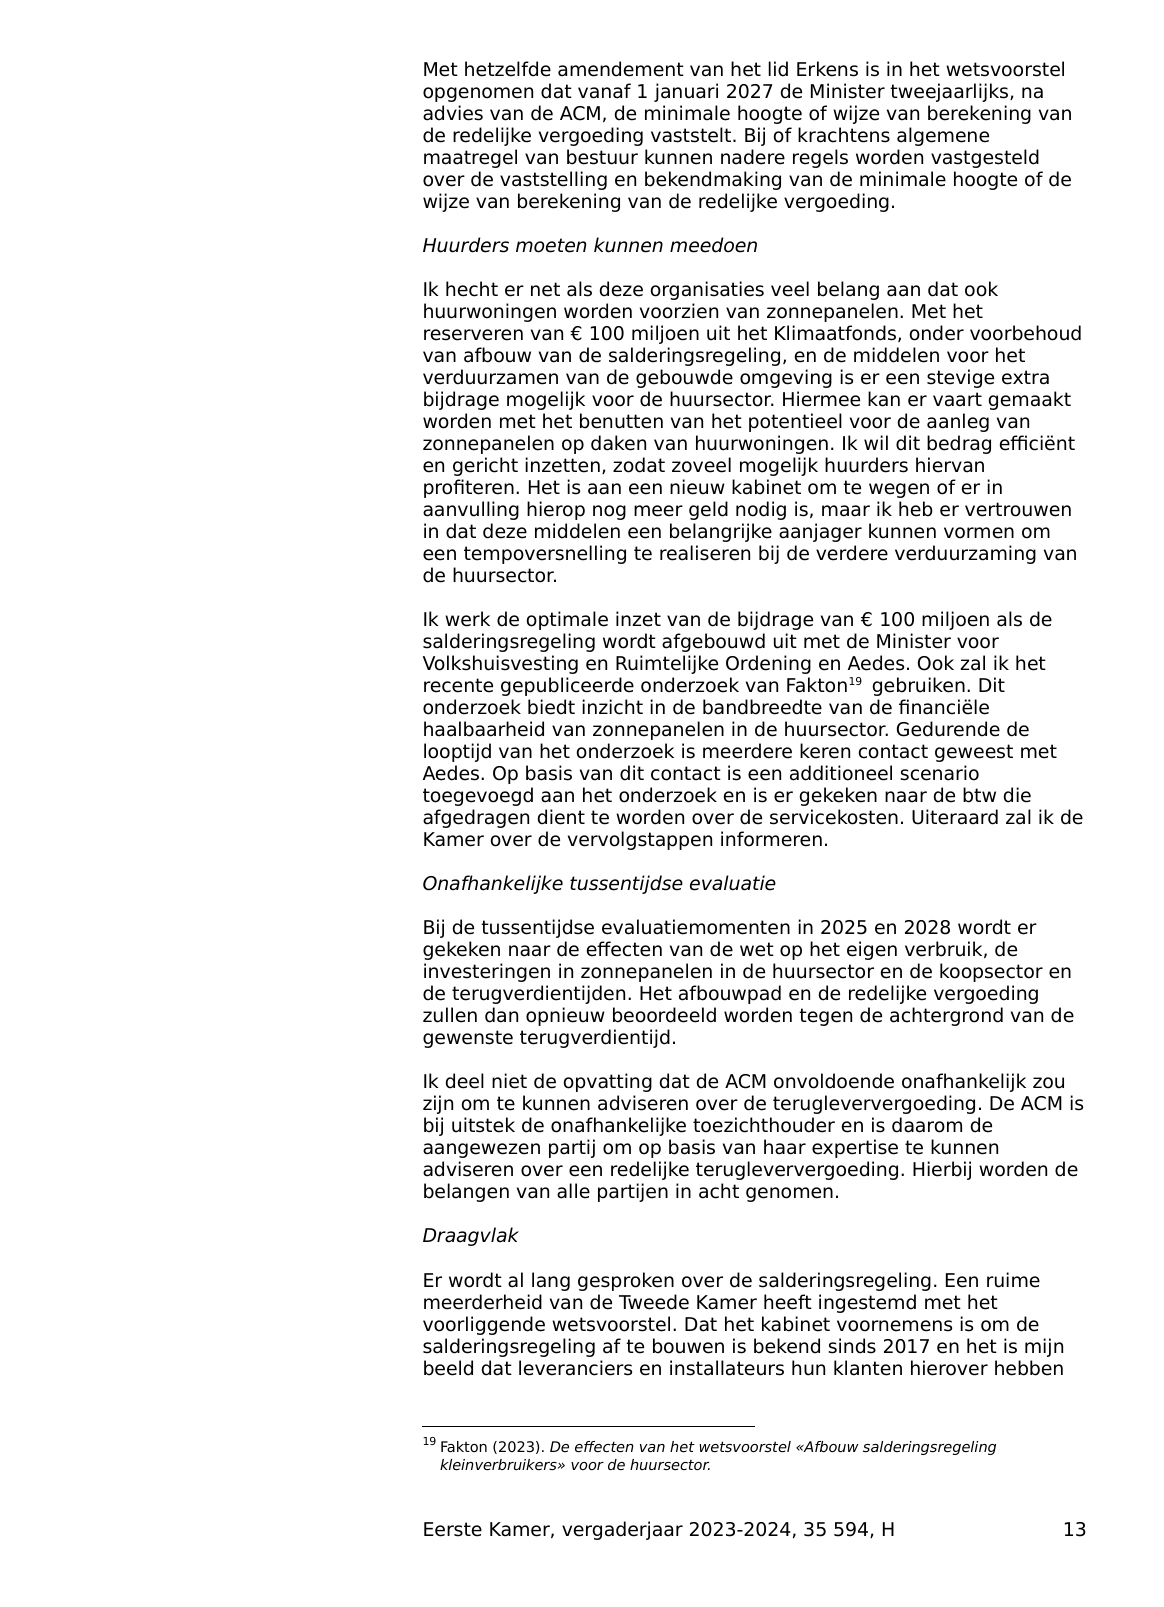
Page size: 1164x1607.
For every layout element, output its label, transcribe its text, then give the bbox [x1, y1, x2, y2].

subtitle Draagvlak [422, 1225, 1087, 1247]
text Ik werk de optimale inzet van de bijdrage van € 100 miljoen als de salderingsregeling wordt afgebouwd uit met de Minister voor Volkshuisvesting en Ruimtelijke Ordening en Aedes. Ook zal ik het recente gepubliceerde onderzoek van Fakton gebruiken. Dit onderzoek biedt inzicht in de bandbreedte van de financiële haalbaarheid van zonnepanelen in de huursector. Gedurende de looptijd van het onderzoek is meerdere keren contact geweest met Aedes. Op basis van dit contact is een additioneel scenario toegevoegd aan het onderzoek en is er gekeken naar de btw die afgedragen dient te worden over de servicekosten. Uiteraard zal ik de Kamer over de vervolgstappen informeren. [422, 609, 1087, 851]
text Ik deel niet de opvatting dat de ACM onvoldoende onafhankelijk zou zijn om te kunnen adviseren over de terugleververgoeding. De ACM is bij uitstek de onafhankelijke toezichthouder en is daarom de aangewezen partij om op basis van haar expertise te kunnen adviseren over een redelijke terugleververgoeding. Hierbij worden de belangen van alle partijen in acht genomen. [422, 1071, 1087, 1203]
text Met hetzelfde amendement van het lid Erkens is in het wetsvoorstel opgenomen dat vanaf 1 januari 2027 de Minister tweejaarlijks, na advies van de ACM, de minimale hoogte of wijze van berekening van de redelijke vergoeding vaststelt. Bij of krachtens algemene maatregel van bestuur kunnen nadere regels worden vastgesteld over de vaststelling en bekendmaking van de minimale hoogte of de wijze van berekening van de redelijke vergoeding. [422, 59, 1087, 213]
text Er wordt al lang gesproken over de salderingsregeling. Een ruime meerderheid van de Tweede Kamer heeft ingestemd met het voorliggende wetsvoorstel. Dat het kabinet voornemens is om de salderingsregeling af te bouwen is bekend sinds 2017 en het is mijn beeld dat leveranciers en installateurs hun klanten hierover hebben [422, 1269, 1087, 1379]
text Ik hecht er net als deze organisaties veel belang aan dat ook huurwoningen worden voorzien van zonnepanelen. Met het reserveren van € 100 miljoen uit het Klimaatfonds, onder voorbehoud van afbouw van de salderingsregeling, en de middelen voor het verduurzamen van de gebouwde omgeving is er een stevige extra bijdrage mogelijk voor de huursector. Hiermee kan er vaart gemaakt worden met het benutten van het potentieel voor de aanleg van zonnepanelen op daken van huurwoningen. Ik wil dit bedrag efficiënt en gericht inzetten, zodat zoveel mogelijk huurders hiervan profiteren. Het is aan een nieuw kabinet om te wegen of er in aanvulling hierop nog meer geld nodig is, maar ik heb er vertrouwen in dat deze middelen een belangrijke aanjager kunnen vormen om een tempoversnelling te realiseren bij de verdere verduurzaming van de huursector. [422, 279, 1087, 587]
subtitle Onafhankelijke tussentijdse evaluatie [422, 873, 1087, 895]
subtitle Huurders moeten kunnen meedoen [422, 235, 1087, 257]
text Fakton (2023). De effecten van het wetsvoorstel «Afbouw salderingsregeling kleinverbruikers» voor de huursector. [422, 1435, 1087, 1474]
text Bij de tussentijdse evaluatiemomenten in 2025 en 2028 wordt er gekeken naar de effecten van de wet op het eigen verbruik, de investeringen in zonnepanelen in de huursector en de koopsector en de terugverdientijden. Het afbouwpad en de redelijke vergoeding zullen dan opnieuw beoordeeld worden tegen de achtergrond van de gewenste terugverdientijd. [422, 917, 1087, 1049]
